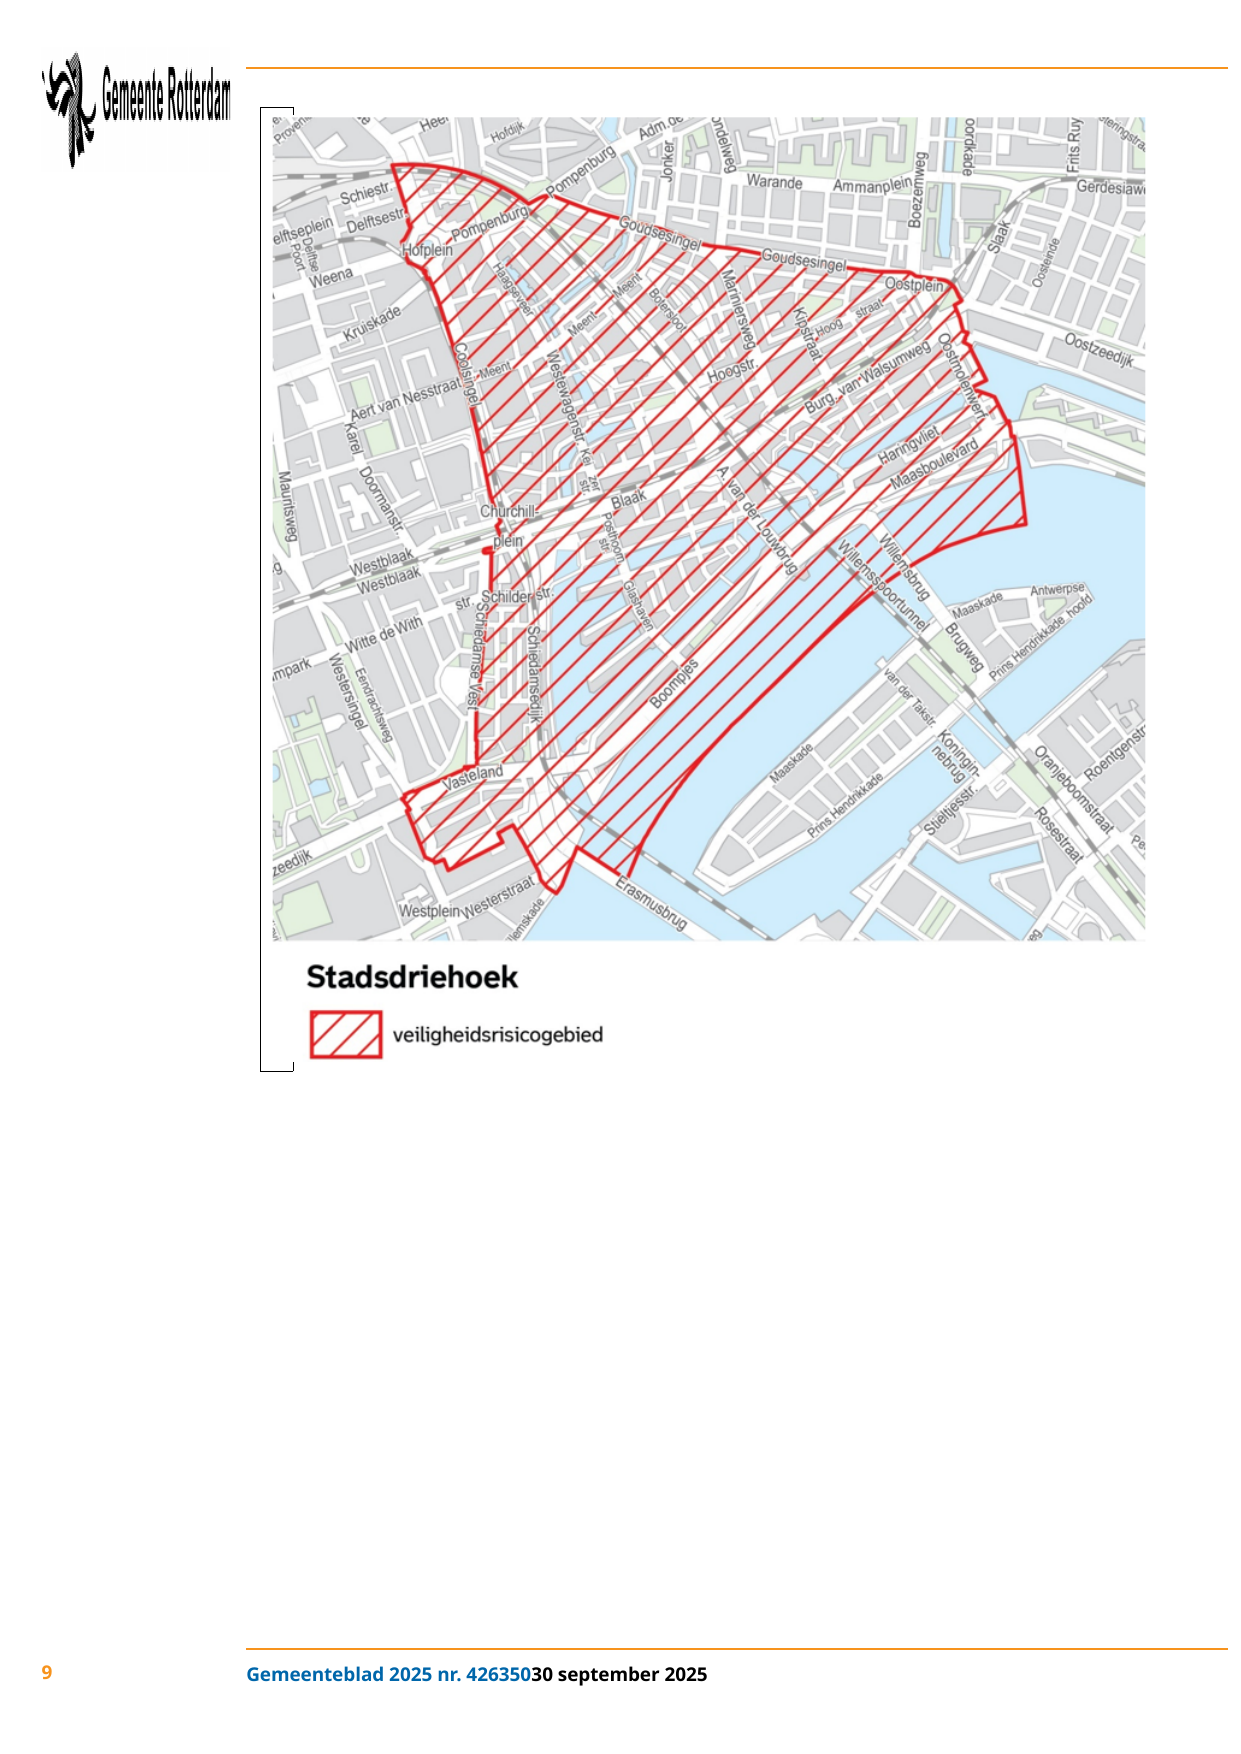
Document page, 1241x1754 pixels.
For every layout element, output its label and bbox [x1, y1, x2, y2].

picture [41, 47, 231, 172]
picture [268, 115, 1155, 1062]
